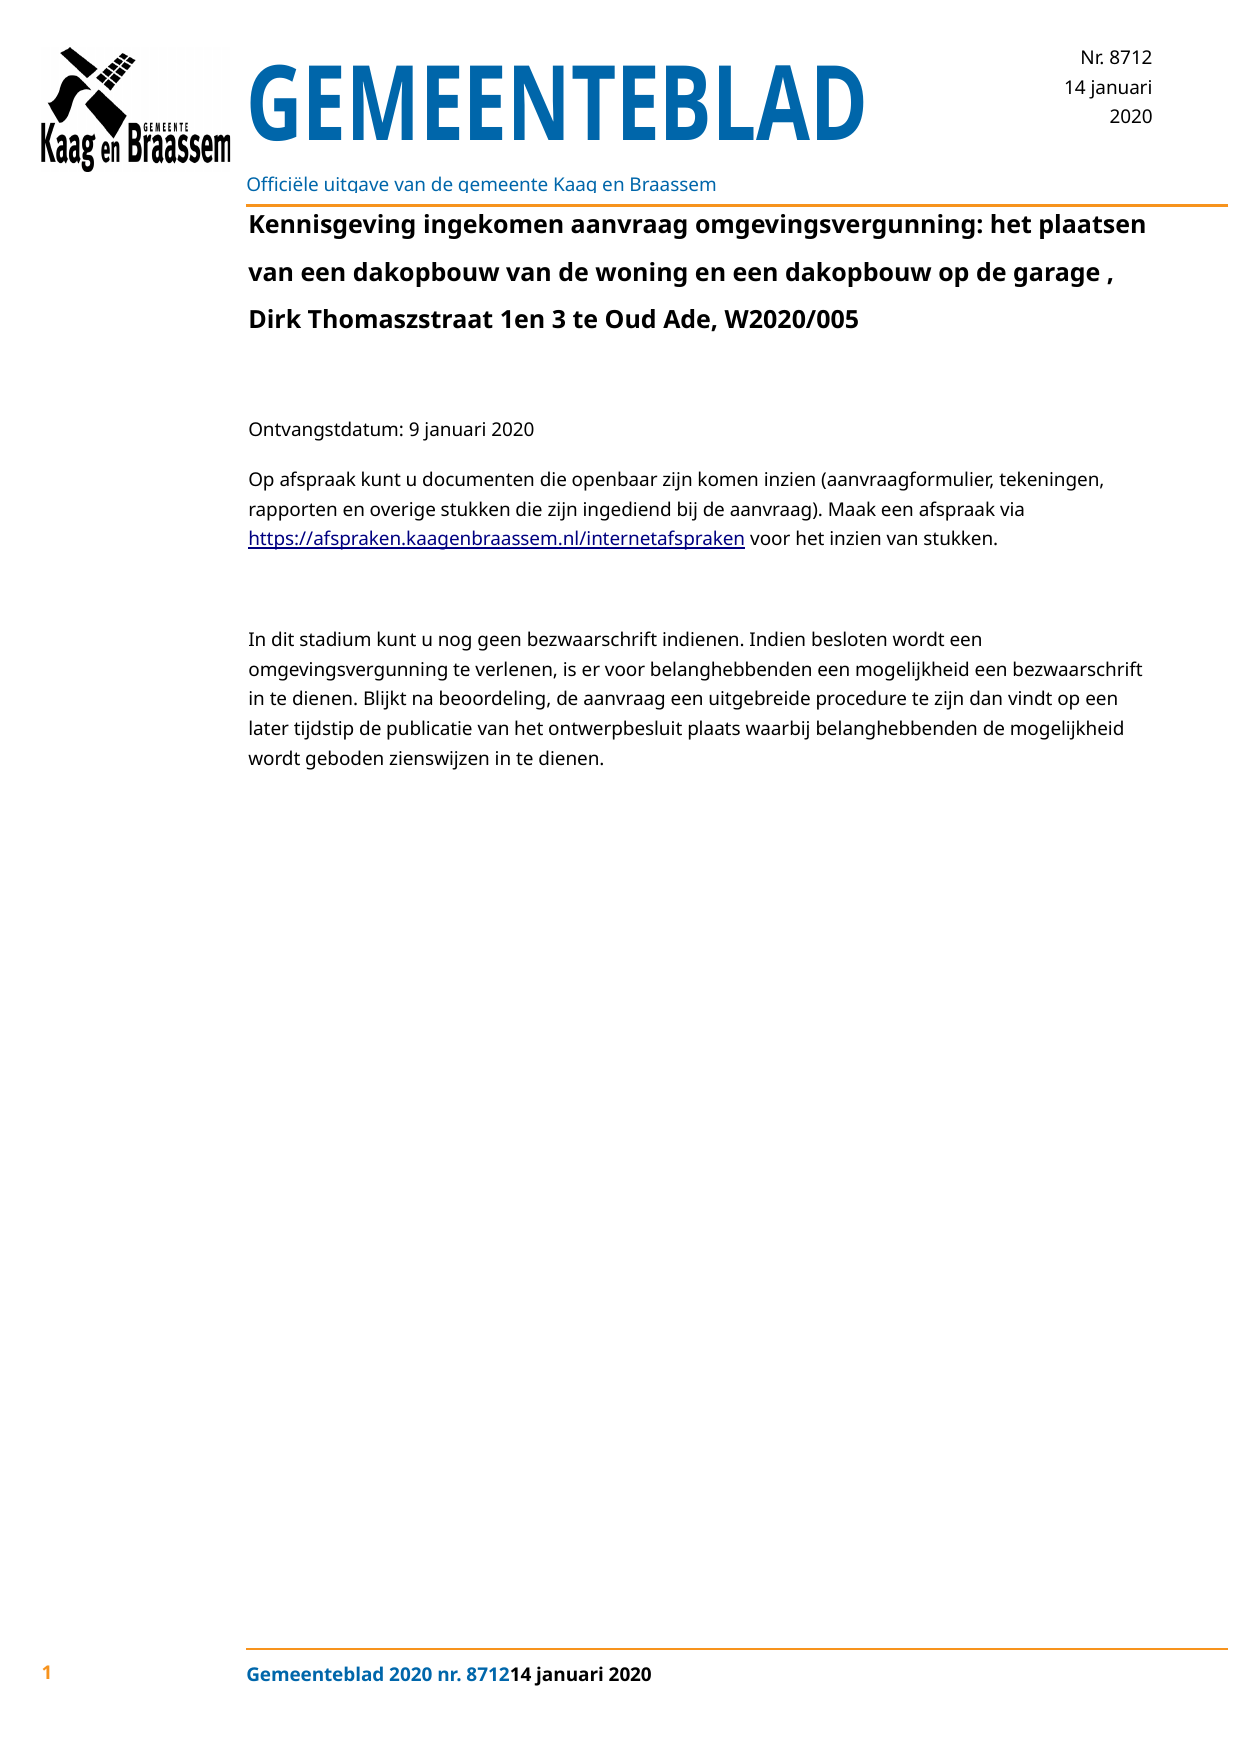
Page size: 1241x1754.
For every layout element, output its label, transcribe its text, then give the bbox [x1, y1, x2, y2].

text Kennisgeving ingekomen aanvraag omgevingsvergunning: het plaatsen van een dakopbouw van de woning en een dakopbouw op de garage , Dirk Thomaszstraat 1en 3 te Oud Ade, W2020/005 [248, 207, 1152, 336]
text In dit stadium kunt u nog geen bezwaarschrift indienen. Indien besloten wordt een omgevingsvergunning te verlenen, is er voor belanghebbenden een mogelijkheid een bezwaarschrift in te dienen. Blijkt na beoordeling, de aanvraag een uitgebreide procedure te zijn dan vindt op een later tijdstip de publicatie van het ontwerpbesluit plaats waarbij belanghebbenden de mogelijkheid wordt geboden zienswijzen in te dienen. [248, 626, 1152, 770]
picture [41, 47, 231, 172]
text Ontvangstdatum: 9 januari 2020 [248, 416, 1152, 442]
text Op afspraak kunt u documenten die openbaar zijn komen inzien (aanvraagformulier, tekeningen, rapporten en overige stukken die zijn ingediend bij de aanvraag). Maak een afspraak via https://afspraken.kaagenbraassem.nl/internetafspraken voor het inzien van stukken. [248, 466, 1152, 551]
